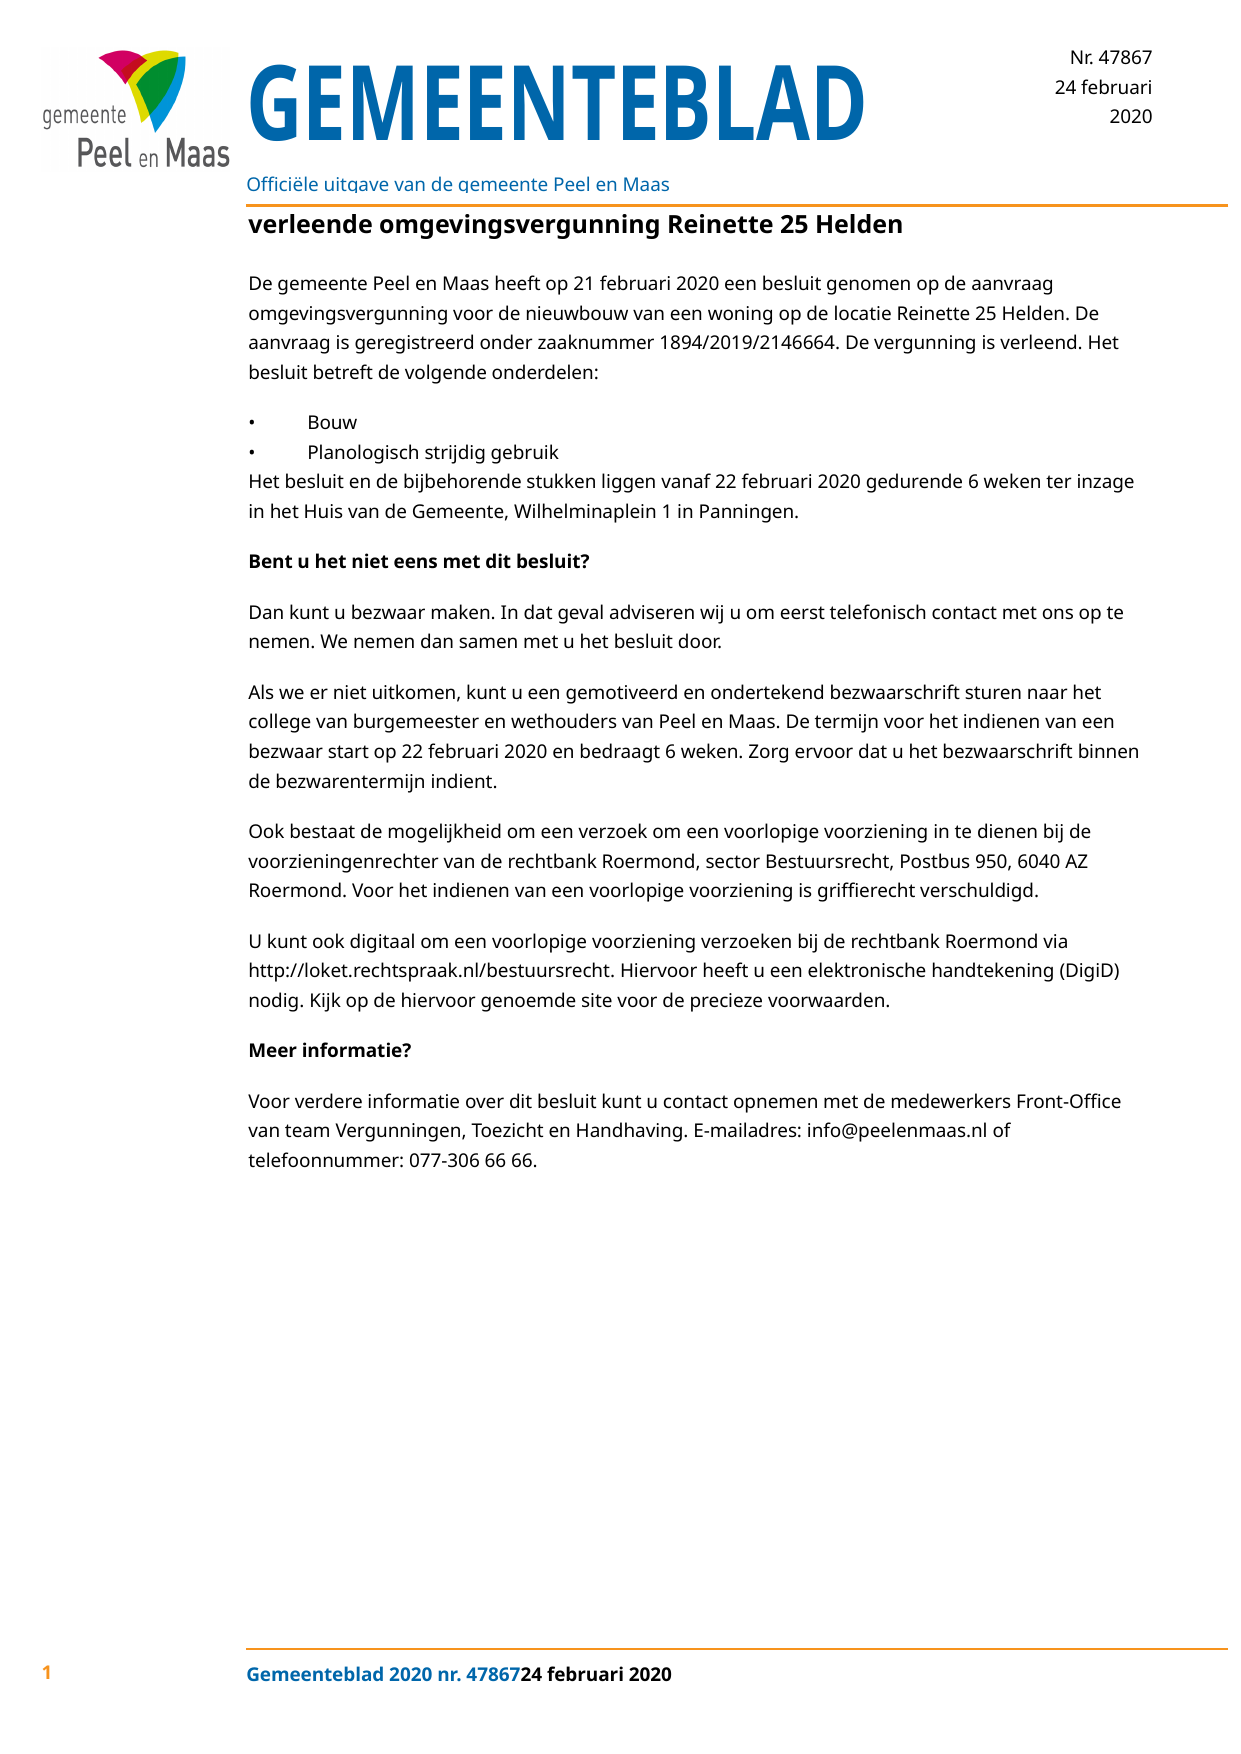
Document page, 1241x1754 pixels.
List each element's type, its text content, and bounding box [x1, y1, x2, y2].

text Voor verdere informatie over dit besluit kunt u contact opnemen met de medewerkers Front-Office van team Vergunningen, Toezicht en Handhaving. E-mailadres: info@peelenmaas.nl of telefoonnummer: 077-306 66 66. [248, 1088, 1152, 1173]
text Bent u het niet eens met dit besluit? [248, 549, 1152, 574]
text verleende omgevingsvergunning Reinette 25 Helden [248, 207, 1152, 241]
text Als we er niet uitkomen, kunt u een gemotiveerd en ondertekend bezwaarschrift sturen naar het college van burgemeester en wethouders van Peel en Maas. De termijn voor het indienen van een bezwaar start op 22 februari 2020 en bedraagt 6 weken. Zorg ervoor dat u het bezwaarschrift binnen de bezwarentermijn indient. [248, 679, 1152, 793]
text U kunt ook digitaal om een voorlopige voorziening verzoeken bij de rechtbank Roermond via http://loket.rechtspraak.nl/bestuursrecht. Hiervoor heeft u een elektronische handtekening (DigiD) nodig. Kijk op de hiervoor genoemde site voor de precieze voorwaarden. [248, 928, 1152, 1013]
list Bouw [248, 409, 1152, 435]
list Planologisch strijdig gebruik [248, 439, 1152, 465]
text De gemeente Peel en Maas heeft op 21 februari 2020 een besluit genomen op de aanvraag omgevingsvergunning voor de nieuwbouw van een woning op de locatie Reinette 25 Helden. De aanvraag is geregistreerd onder zaaknummer 1894/2019/2146664. De vergunning is verleend. Het besluit betreft de volgende onderdelen: [248, 270, 1152, 385]
text Het besluit en de bijbehorende stukken liggen vanaf 22 februari 2020 gedurende 6 weken ter inzage in het Huis van de Gemeente, Wilhelminaplein 1 in Panningen. [248, 469, 1152, 524]
text Dan kunt u bezwaar maken. In dat geval adviseren wij u om eerst telefonisch contact met ons op te nemen. We nemen dan samen met u het besluit door. [248, 599, 1152, 654]
text Ook bestaat de mogelijkheid om een verzoek om een voorlopige voorziening in te dienen bij de voorzieningenrechter van de rechtbank Roermond, sector Bestuursrecht, Postbus 950, 6040 AZ Roermond. Voor het indienen van een voorlopige voorziening is griffierecht verschuldigd. [248, 818, 1152, 903]
picture [41, 47, 231, 172]
text Meer informatie? [248, 1037, 1152, 1063]
